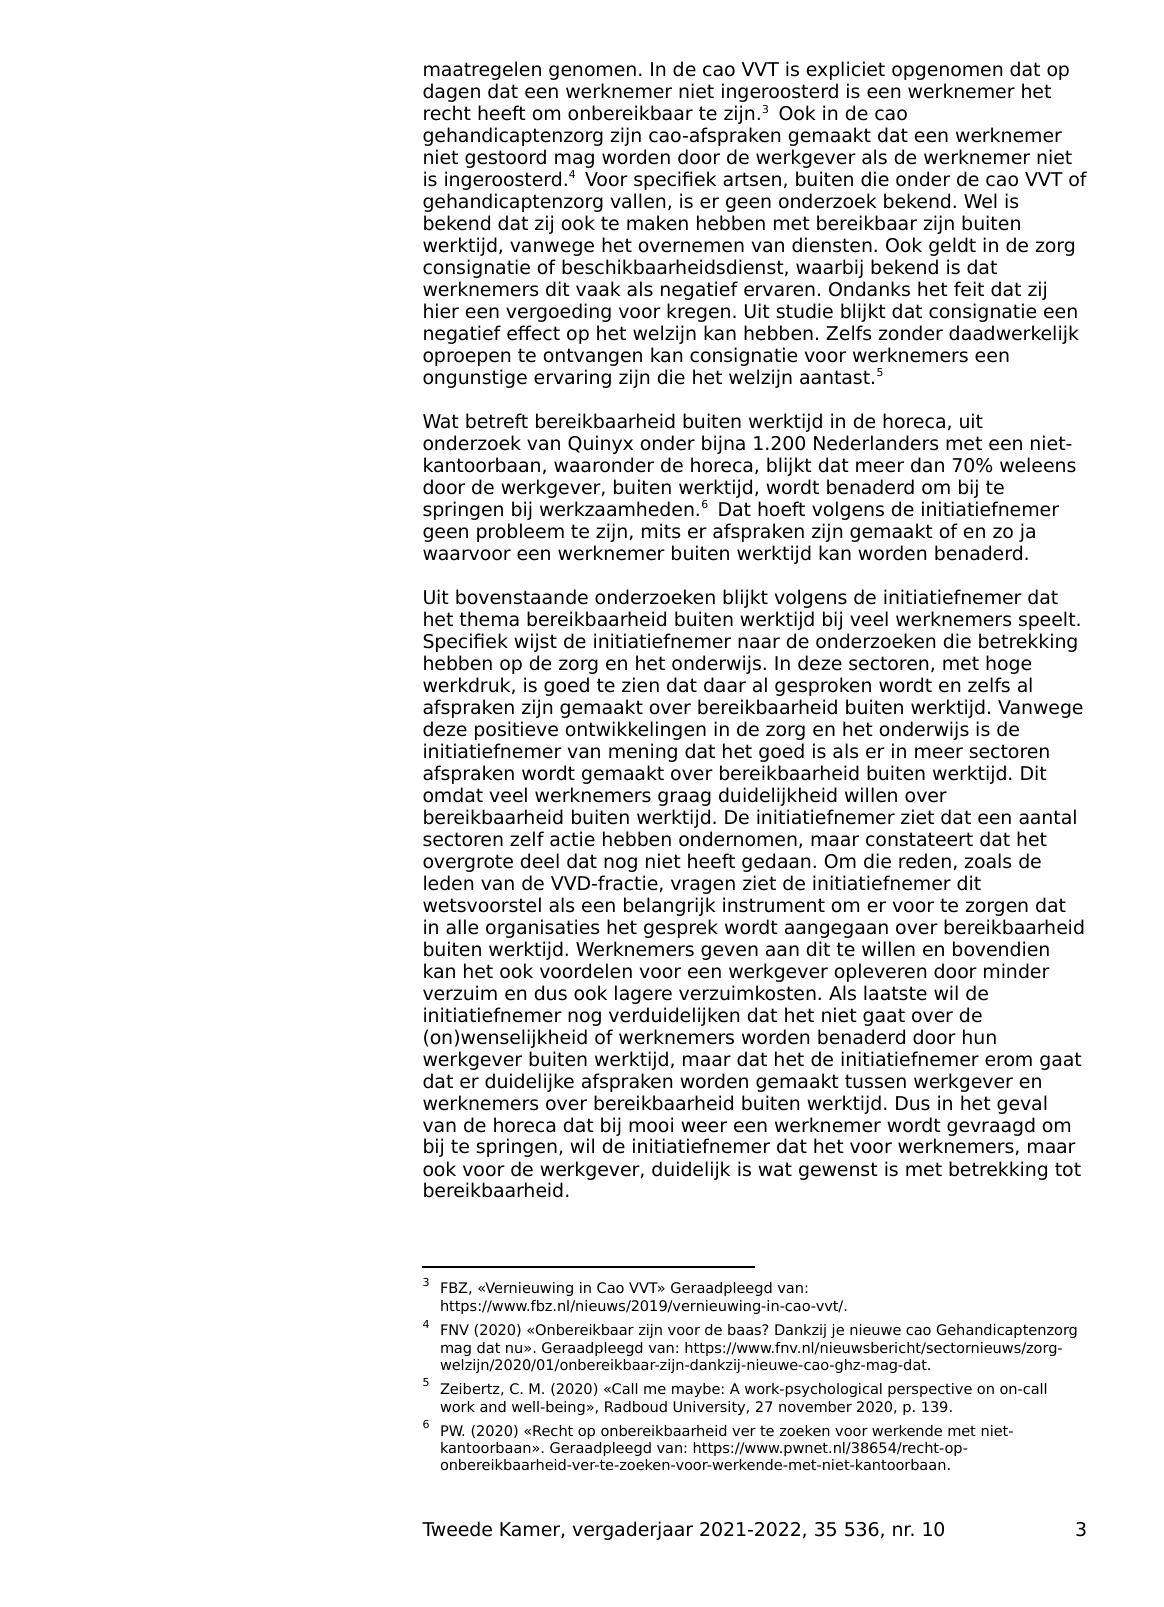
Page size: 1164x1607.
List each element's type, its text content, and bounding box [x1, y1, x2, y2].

text Wat betreft bereikbaarheid buiten werktijd in de horeca, uit onderzoek van Quinyx onder bijna 1.200 Nederlanders met een niet-kantoorbaan, waaronder de horeca, blijkt dat meer dan 70% weleens door de werkgever, buiten werktijd, wordt benaderd om bij te springen bij werkzaamheden. Dat hoeft volgens de initiatiefnemer geen probleem te zijn, mits er afspraken zijn gemaakt of en zo ja waarvoor een werknemer buiten werktijd kan worden benaderd. [422, 411, 1087, 565]
text FBZ, «Vernieuwing in Cao VVT» Geraadpleegd van: https://www.fbz.nl/nieuws/2019/vernieuwing-in-cao-vvt/. [422, 1276, 1087, 1315]
text Zeibertz, C. M. (2020) «Call me maybe: A work-psychological perspective on on-call work and well-being», Radboud University, 27 november 2020, p. 139. [422, 1377, 1087, 1416]
text Uit bovenstaande onderzoeken blijkt volgens de initiatiefnemer dat het thema bereikbaarheid buiten werktijd bij veel werknemers speelt. Specifiek wijst de initiatiefnemer naar de onderzoeken die betrekking hebben op de zorg en het onderwijs. In deze sectoren, met hoge werkdruk, is goed te zien dat daar al gesproken wordt en zelfs al afspraken zijn gemaakt over bereikbaarheid buiten werktijd. Vanwege deze positieve ontwikkelingen in de zorg en het onderwijs is de initiatiefnemer van mening dat het goed is als er in meer sectoren afspraken wordt gemaakt over bereikbaarheid buiten werktijd. Dit omdat veel werknemers graag duidelijkheid willen over bereikbaarheid buiten werktijd. De initiatiefnemer ziet dat een aantal sectoren zelf actie hebben ondernomen, maar constateert dat het overgrote deel dat nog niet heeft gedaan. Om die reden, zoals de leden van de VVD-fractie, vragen ziet de initiatiefnemer dit wetsvoorstel als een belangrijk instrument om er voor te zorgen dat in alle organisaties het gesprek wordt aangegaan over bereikbaarheid buiten werktijd. Werknemers geven aan dit te willen en bovendien kan het ook voordelen voor een werkgever opleveren door minder verzuim en dus ook lagere verzuimkosten. Als laatste wil de initiatiefnemer nog verduidelijken dat het niet gaat over de (on)wenselijkheid of werknemers worden benaderd door hun werkgever buiten werktijd, maar dat het de initiatiefnemer erom gaat dat er duidelijke afspraken worden gemaakt tussen werkgever en werknemers over bereikbaarheid buiten werktijd. Dus in het geval van de horeca dat bij mooi weer een werknemer wordt gevraagd om bij te springen, wil de initiatiefnemer dat het voor werknemers, maar ook voor de werkgever, duidelijk is wat gewenst is met betrekking tot bereikbaarheid. [422, 587, 1087, 1202]
text PW. (2020) «Recht op onbereikbaarheid ver te zoeken voor werkende met niet-kantoorbaan». Geraadpleegd van: https://www.pwnet.nl/38654/recht-op-onbereikbaarheid-ver-te-zoeken-voor-werkende-met-niet-kantoorbaan. [422, 1418, 1087, 1474]
text FNV (2020) «Onbereikbaar zijn voor de baas? Dankzij je nieuwe cao Gehandicaptenzorg mag dat nu». Geraadpleegd van: https://www.fnv.nl/nieuwsbericht/sectornieuws/zorg-welzijn/2020/01/onbereikbaar-zijn-dankzij-nieuwe-cao-ghz-mag-dat. [422, 1318, 1087, 1374]
text maatregelen genomen. In de cao VVT is expliciet opgenomen dat op dagen dat een werknemer niet ingeroosterd is een werknemer het recht heeft om onbereikbaar te zijn. Ook in de cao gehandicaptenzorg zijn cao-afspraken gemaakt dat een werknemer niet gestoord mag worden door de werkgever als de werknemer niet is ingeroosterd. Voor specifiek artsen, buiten die onder de cao VVT of gehandicaptenzorg vallen, is er geen onderzoek bekend. Wel is bekend dat zij ook te maken hebben met bereikbaar zijn buiten werktijd, vanwege het overnemen van diensten. Ook geldt in de zorg consignatie of beschikbaarheidsdienst, waarbij bekend is dat werknemers dit vaak als negatief ervaren. Ondanks het feit dat zij hier een vergoeding voor kregen. Uit studie blijkt dat consignatie een negatief effect op het welzijn kan hebben. Zelfs zonder daadwerkelijk oproepen te ontvangen kan consignatie voor werknemers een ongunstige ervaring zijn die het welzijn aantast. [422, 59, 1087, 389]
